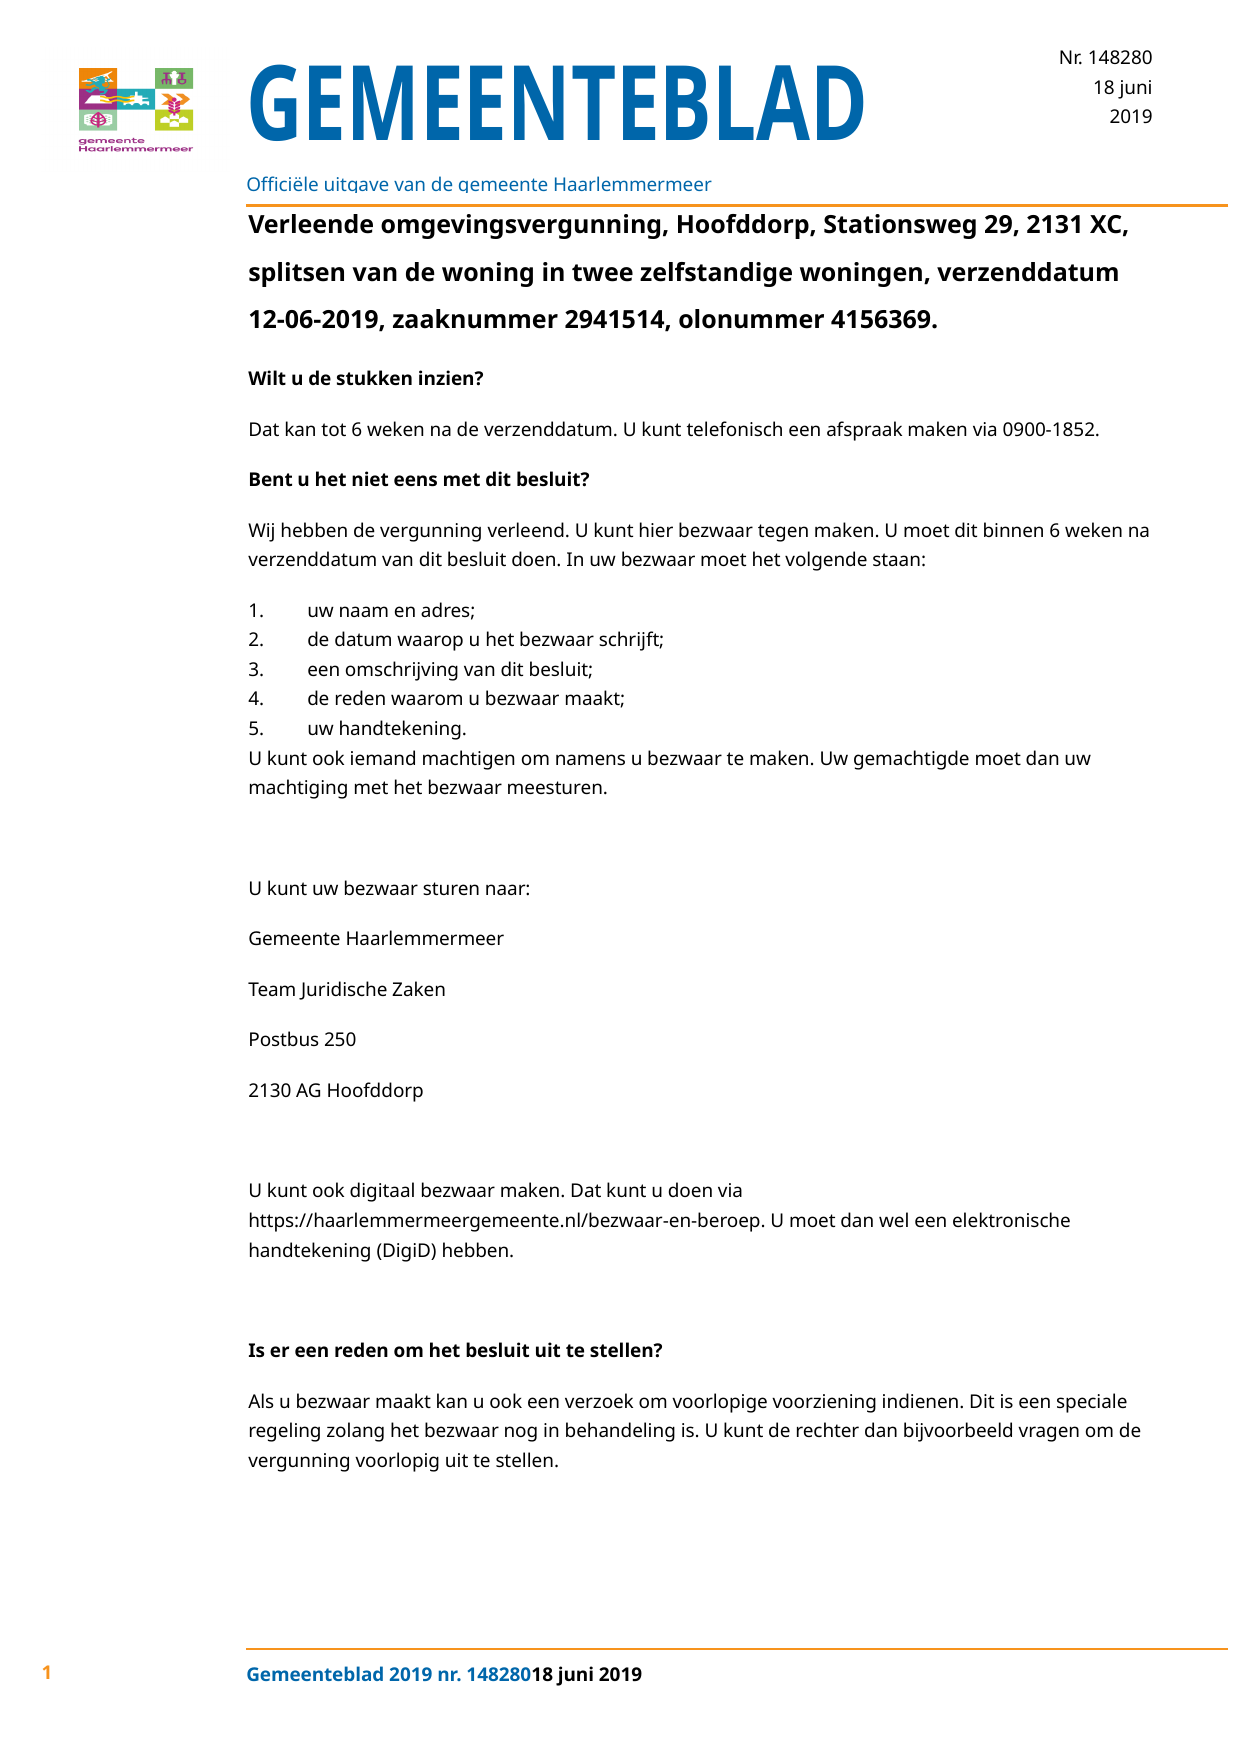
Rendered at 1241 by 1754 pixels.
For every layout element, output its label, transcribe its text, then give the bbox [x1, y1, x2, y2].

text 2130 AG Hoofddorp [248, 1077, 1152, 1102]
list de datum waarop u het bezwaar schrijft; [248, 626, 1152, 652]
text Gemeente Haarlemmermeer [248, 926, 1152, 951]
text Als u bezwaar maakt kan u ook een verzoek om voorlopige voorziening indienen. Dit is een speciale regeling zolang het bezwaar nog in behandeling is. U kunt de rechter dan bijvoorbeeld vragen om de vergunning voorlopig uit te stellen. [248, 1388, 1152, 1473]
text Bent u het niet eens met dit besluit? [248, 466, 1152, 492]
list een omschrijving van dit besluit; [248, 656, 1152, 682]
picture [41, 47, 231, 172]
text U kunt ook digitaal bezwaar maken. Dat kunt u doen via https://haarlemmermeergemeente.nl/bezwaar-en-beroep. U moet dan wel een elektronische handtekening (DigiD) hebben. [248, 1178, 1152, 1262]
list uw naam en adres; [248, 597, 1152, 622]
text Wilt u de stukken inzien? [248, 366, 1152, 391]
text Is er een reden om het besluit uit te stellen? [248, 1338, 1152, 1363]
text Team Juridische Zaken [248, 976, 1152, 1002]
text Verleende omgevingsvergunning, Hoofddorp, Stationsweg 29, 2131 XC, splitsen van de woning in twee zelfstandige woningen, verzenddatum 12-06-2019, zaaknummer 2941514, olonummer 4156369. [248, 207, 1152, 336]
text Dat kan tot 6 weken na de verzenddatum. U kunt telefonisch een afspraak maken via 0900-1852. [248, 416, 1152, 442]
text U kunt ook iemand machtigen om namens u bezwaar te maken. Uw gemachtigde moet dan uw machtiging met het bezwaar meesturen. [248, 745, 1152, 800]
list de reden waarom u bezwaar maakt; [248, 686, 1152, 711]
text Postbus 250 [248, 1026, 1152, 1052]
text Wij hebben de vergunning verleend. U kunt hier bezwaar tegen maken. U moet dit binnen 6 weken na verzenddatum van dit besluit doen. In uw bezwaar moet het volgende staan: [248, 517, 1152, 572]
list uw handtekening. [248, 715, 1152, 741]
text U kunt uw bezwaar sturen naar: [248, 875, 1152, 901]
